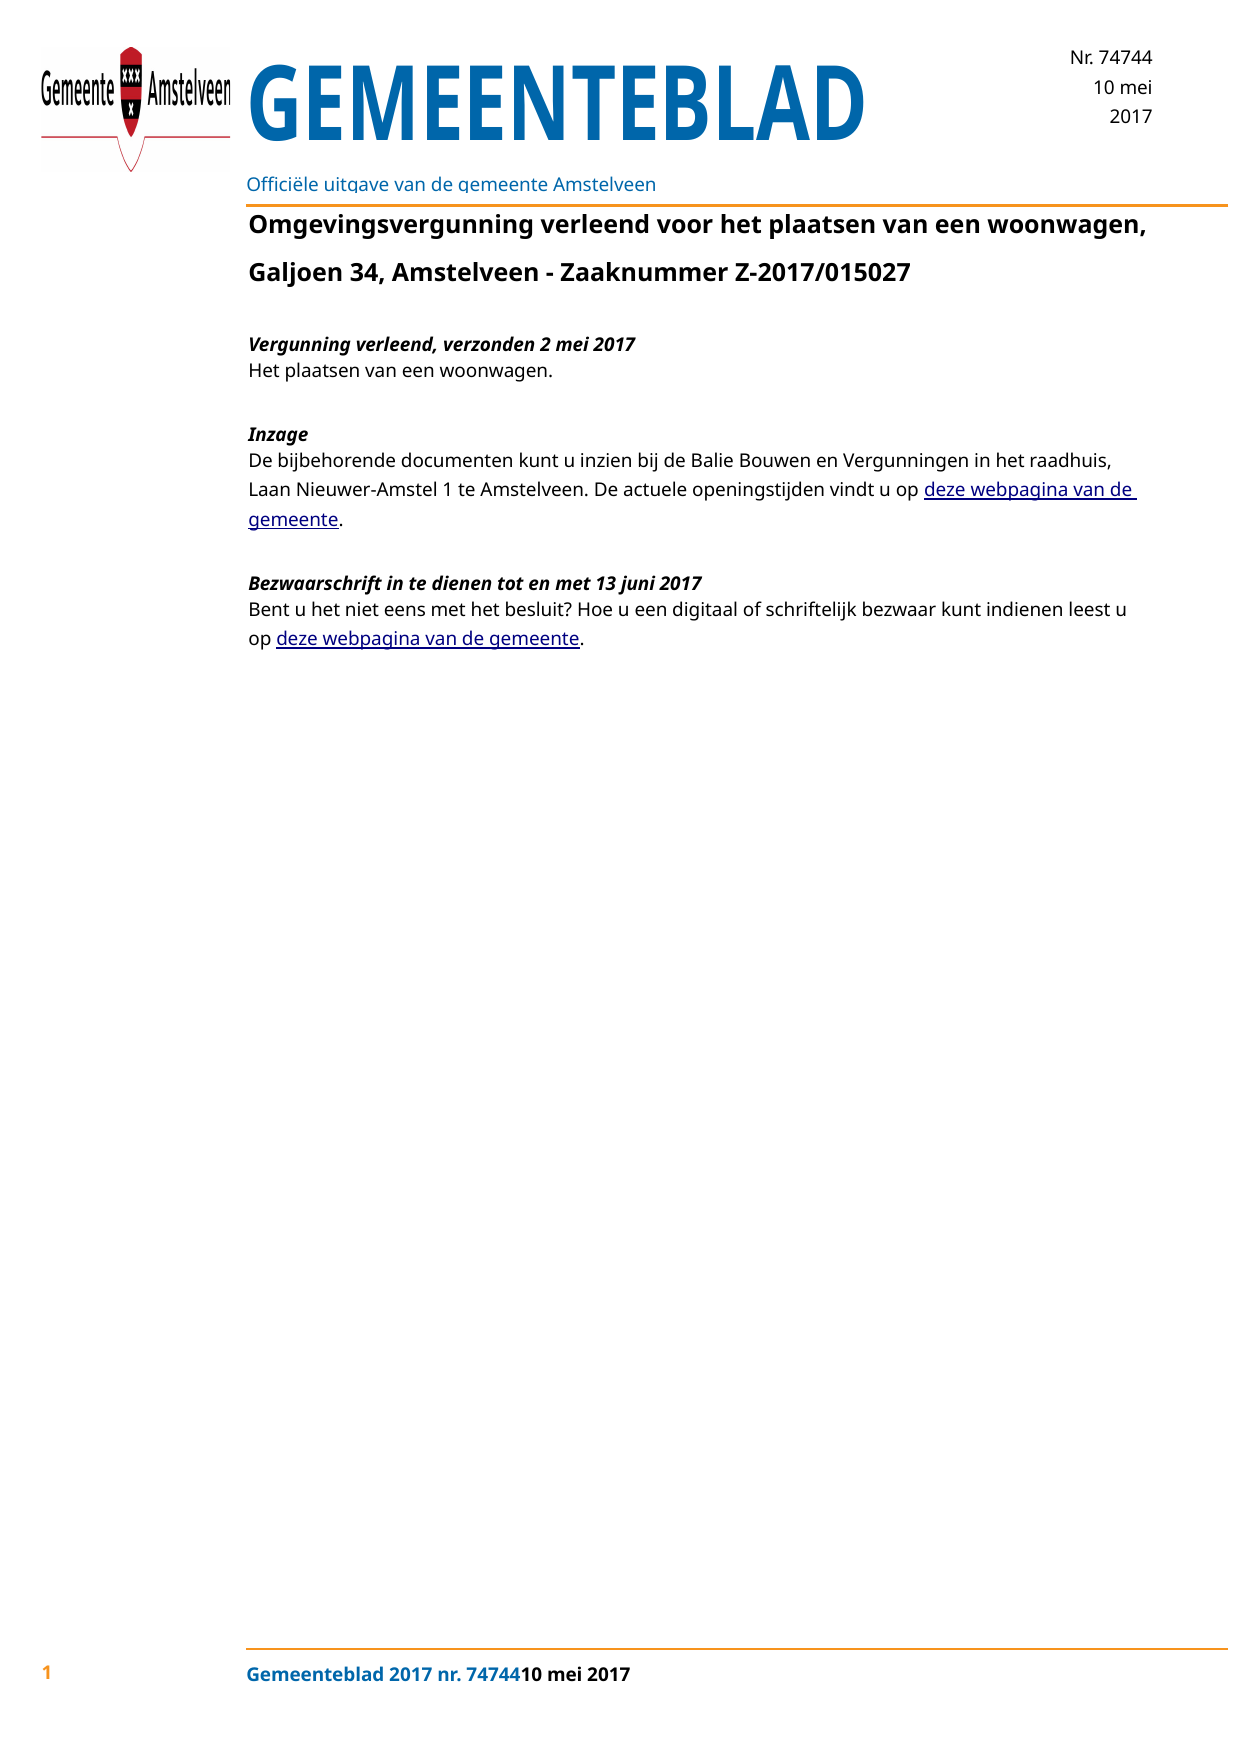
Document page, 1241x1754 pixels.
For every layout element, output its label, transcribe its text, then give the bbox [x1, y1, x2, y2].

text De bijbehorende documenten kunt u inzien bij de Balie Bouwen en Vergunningen in het raadhuis, Laan Nieuwer-Amstel 1 te Amstelveen. De actuele openingstijden vindt u op deze webpagina van de gemeente. [248, 447, 1152, 532]
text Vergunning verleend, verzonden 2 mei 2017 [248, 331, 1152, 357]
text Inzage [248, 421, 1152, 447]
text Omgevingsvergunning verleend voor het plaatsen van een woonwagen, Galjoen 34, Amstelveen - Zaaknummer Z-2017/015027 [248, 207, 1152, 288]
text Het plaatsen van een woonwagen. [248, 357, 1152, 383]
picture [41, 47, 231, 172]
text Bent u het niet eens met het besluit? Hoe u een digitaal of schriftelijk bezwaar kunt indienen leest u op deze webpagina van de gemeente. [248, 596, 1152, 651]
text Bezwaarschrift in te dienen tot en met 13 juni 2017 [248, 570, 1152, 596]
